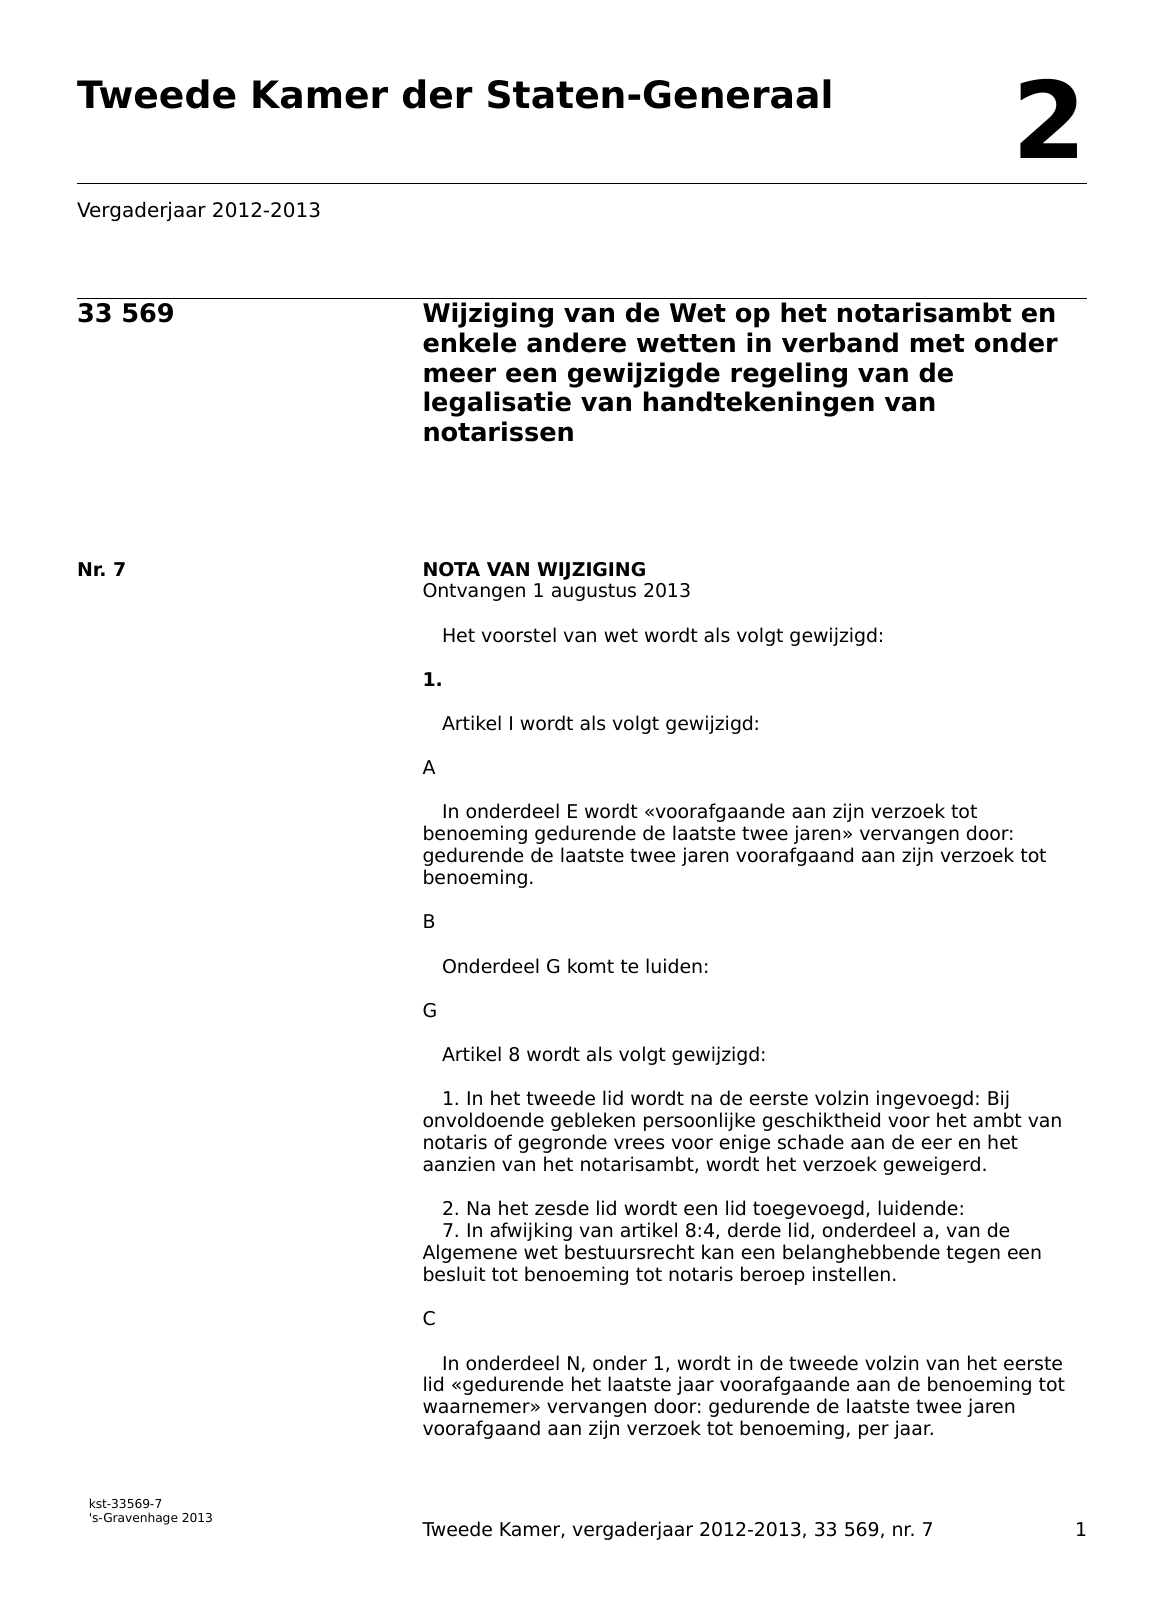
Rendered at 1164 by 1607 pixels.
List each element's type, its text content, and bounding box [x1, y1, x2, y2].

text 's-Gravenhage 2013 [88, 1511, 323, 1525]
subtitle 33 569 Wijziging van de Wet op het notarisambt en enkele andere wetten in verband met onder meer een gewijzigde regeling van de legalisatie van handtekeningen van notarissen [77, 299, 1087, 447]
subtitle A [422, 757, 1087, 779]
subtitle B [422, 911, 1087, 933]
subtitle Nr. 7 NOTA VAN WIJZIGING [77, 558, 1087, 580]
subtitle C [422, 1308, 1087, 1330]
text Onderdeel G komt te luiden: [422, 956, 1087, 977]
table_header 2 [886, 59, 1087, 183]
subtitle G [422, 1000, 1087, 1022]
text 7. In afwijking van artikel 8:4, derde lid, onderdeel a, van de Algemene wet bestuursrecht kan een belanghebbende tegen een besluit tot benoeming tot notaris beroep instellen. [422, 1220, 1087, 1286]
table_header Tweede Kamer der Staten-Generaal [77, 59, 886, 183]
text Artikel 8 wordt als volgt gewijzigd: [422, 1044, 1087, 1066]
text In onderdeel N, onder 1, wordt in de tweede volzin van het eerste lid «gedurende het laatste jaar voorafgaande aan de benoeming tot waarnemer» vervangen door: gedurende de laatste twee jaren voorafgaand aan zijn verzoek tot benoeming, per jaar. [422, 1352, 1087, 1440]
text In onderdeel E wordt «voorafgaande aan zijn verzoek tot benoeming gedurende de laatste twee jaren» vervangen door: gedurende de laatste twee jaren voorafgaand aan zijn verzoek tot benoeming. [422, 801, 1087, 889]
text Artikel I wordt als volgt gewijzigd: [422, 713, 1087, 735]
table_cell Vergaderjaar 2012-2013 [77, 184, 1087, 298]
subtitle 1. [422, 669, 1087, 691]
text Ontvangen 1 augustus 2013 [422, 580, 1087, 602]
text Het voorstel van wet wordt als volgt gewijzigd: [422, 624, 1087, 647]
text kst-33569-7 [88, 1497, 323, 1511]
text 2. Na het zesde lid wordt een lid toegevoegd, luidende: [422, 1198, 1087, 1220]
text 1. In het tweede lid wordt na de eerste volzin ingevoegd: Bij onvoldoende gebleken persoonlijke geschiktheid voor het ambt van notaris of gegronde vrees voor enige schade aan de eer en het aanzien van het notarisambt, wordt het verzoek geweigerd. [422, 1088, 1087, 1176]
